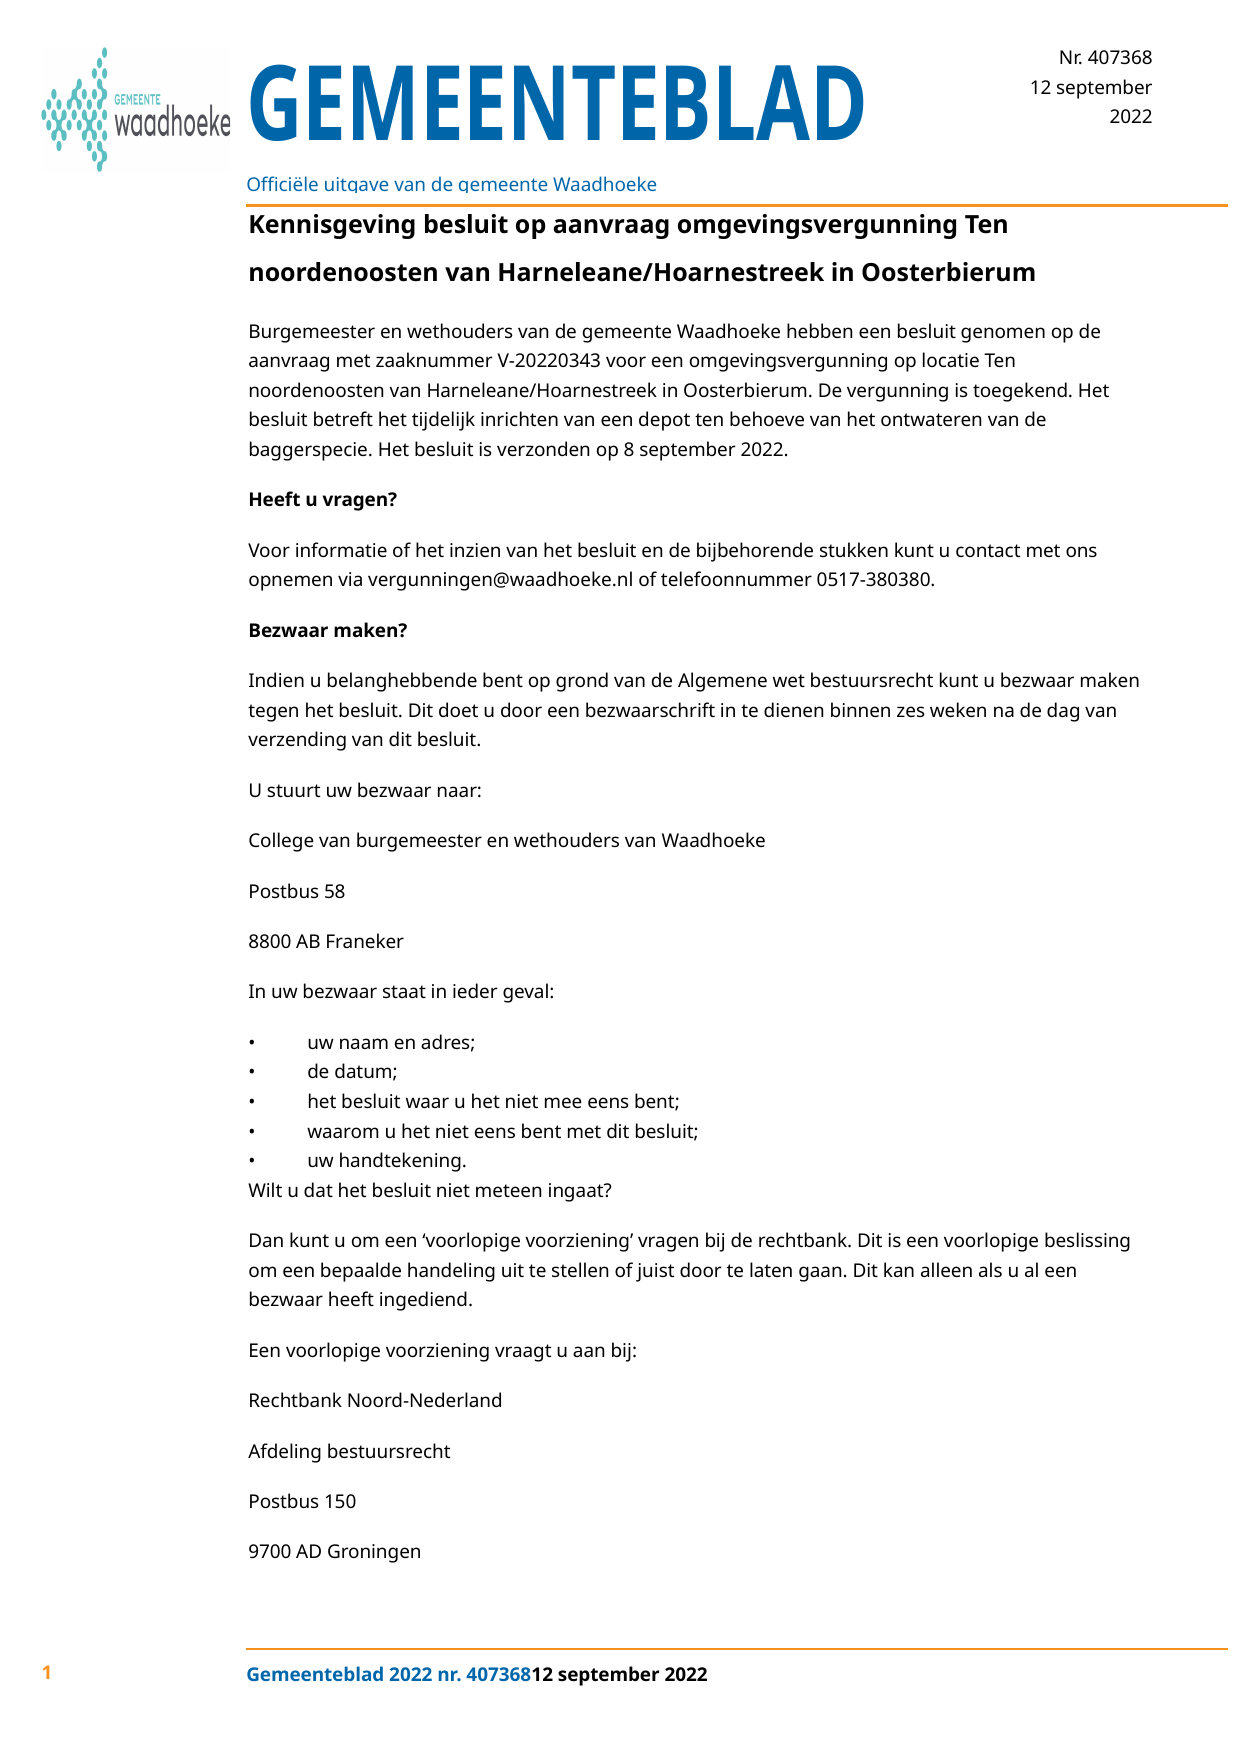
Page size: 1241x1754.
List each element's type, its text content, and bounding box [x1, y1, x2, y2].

text Rechtbank Noord-Nederland [248, 1387, 1152, 1413]
text Een voorlopige voorziening vraagt u aan bij: [248, 1337, 1152, 1363]
text 8800 AB Franeker [248, 928, 1152, 954]
text 9700 AD Groningen [248, 1539, 1152, 1564]
text Postbus 150 [248, 1488, 1152, 1514]
list uw naam en adres; [248, 1029, 1152, 1055]
list het besluit waar u het niet mee eens bent; [248, 1088, 1152, 1114]
text Burgemeester en wethouders van de gemeente Waadhoeke hebben een besluit genomen op de aanvraag met zaaknummer V-20220343 voor een omgevingsvergunning op locatie Ten noordenoosten van Harneleane/Hoarnestreek in Oosterbierum. De vergunning is toegekend. Het besluit betreft het tijdelijk inrichten van een depot ten behoeve van het ontwateren van de baggerspecie. Het besluit is verzonden op 8 september 2022. [248, 318, 1152, 462]
list de datum; [248, 1059, 1152, 1084]
text Voor informatie of het inzien van het besluit en de bijbehorende stukken kunt u contact met ons opnemen via vergunningen@waadhoeke.nl of telefoonnummer 0517-380380. [248, 537, 1152, 592]
text Wilt u dat het besluit niet meteen ingaat? [248, 1177, 1152, 1203]
list uw handtekening. [248, 1147, 1152, 1173]
picture [41, 47, 231, 172]
text College van burgemeester en wethouders van Waadhoeke [248, 827, 1152, 853]
text Dan kunt u om een ‘voorlopige voorziening’ vragen bij de rechtbank. Dit is een voorlopige beslissing om een bepaalde handeling uit te stellen of juist door te laten gaan. Dit kan alleen als u al een bezwaar heeft ingediend. [248, 1227, 1152, 1312]
text Heeft u vragen? [248, 487, 1152, 512]
list waarom u het niet eens bent met dit besluit; [248, 1118, 1152, 1144]
text Postbus 58 [248, 878, 1152, 904]
text U stuurt uw bezwaar naar: [248, 777, 1152, 803]
text Bezwaar maken? [248, 617, 1152, 643]
text In uw bezwaar staat in ieder geval: [248, 979, 1152, 1004]
text Indien u belanghebbende bent op grond van de Algemene wet bestuursrecht kunt u bezwaar maken tegen het besluit. Dit doet u door een bezwaarschrift in te dienen binnen zes weken na de dag van verzending van dit besluit. [248, 667, 1152, 752]
text Kennisgeving besluit op aanvraag omgevingsvergunning Ten noordenoosten van Harneleane/Hoarnestreek in Oosterbierum [248, 207, 1152, 288]
text Afdeling bestuursrecht [248, 1438, 1152, 1464]
